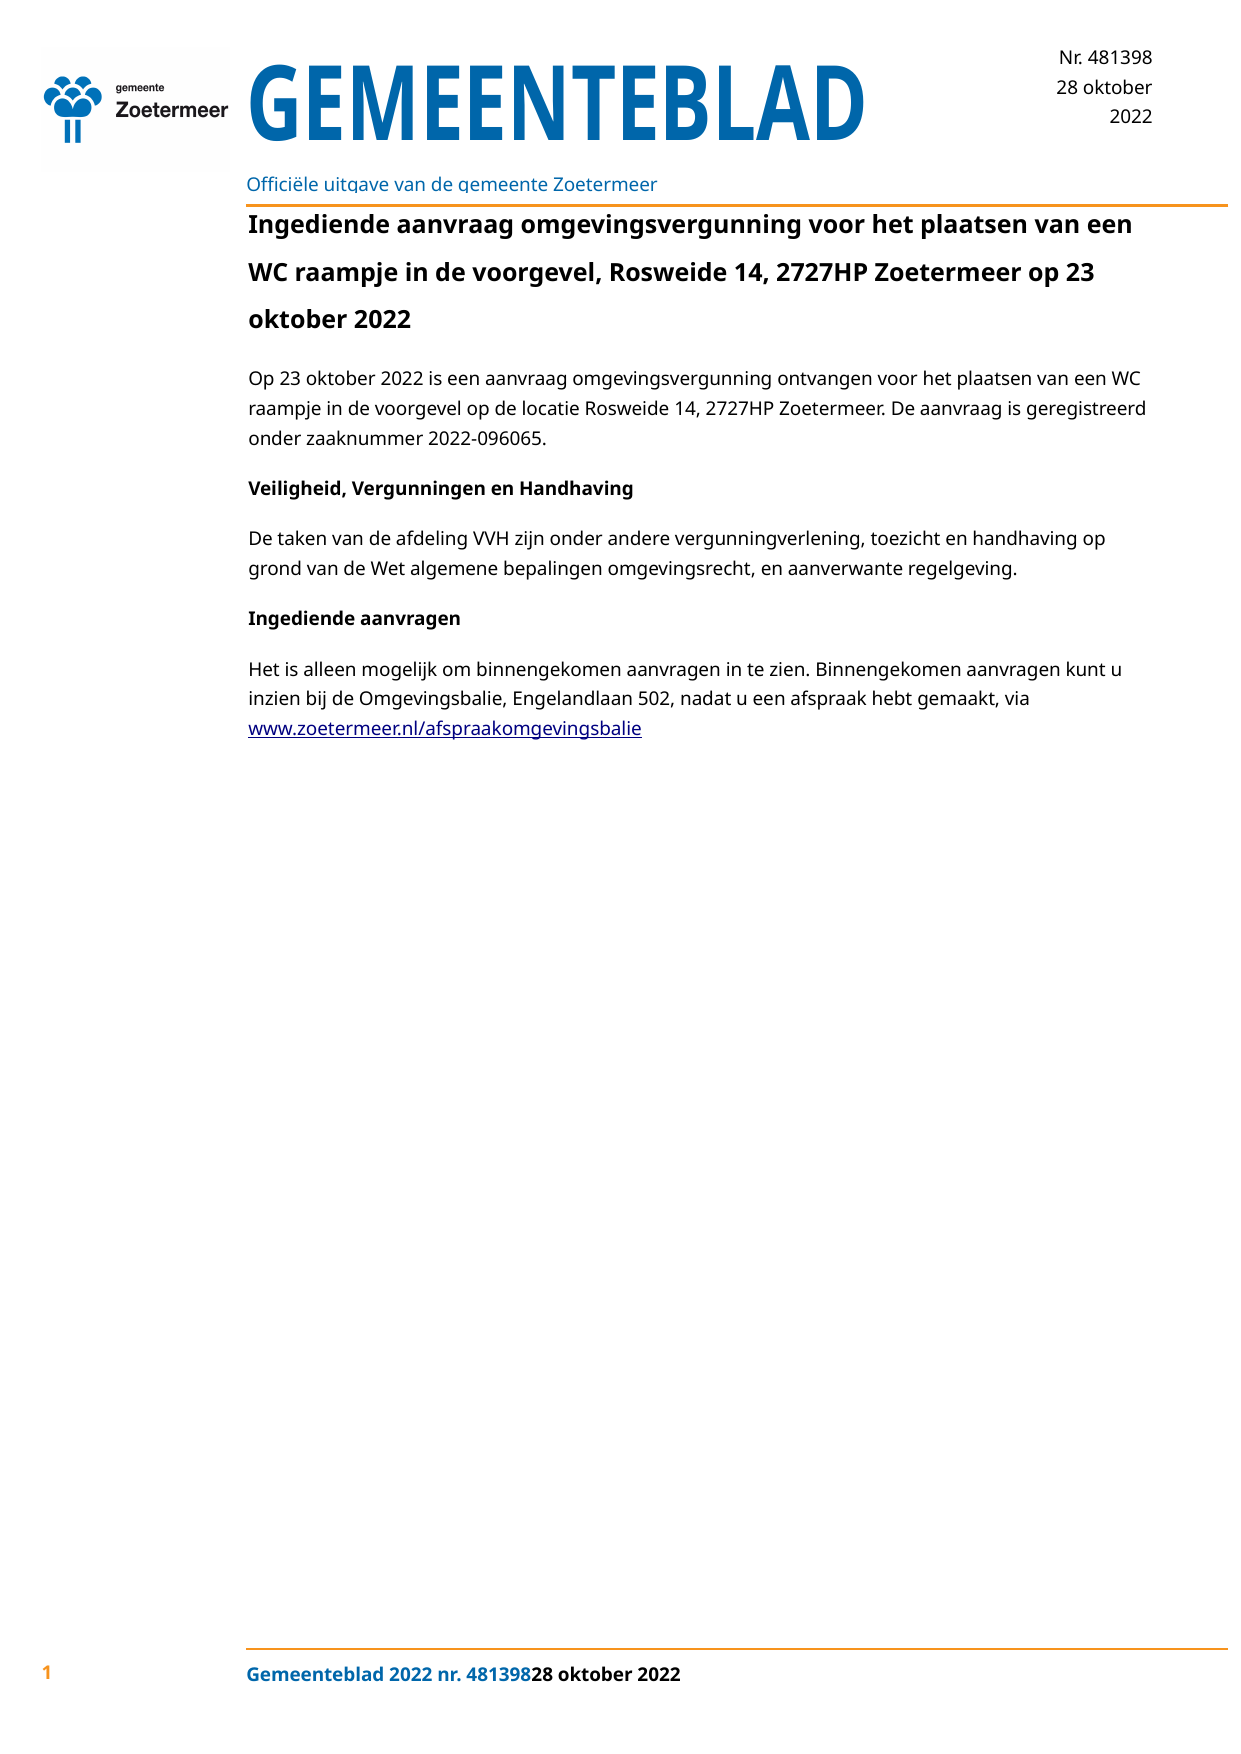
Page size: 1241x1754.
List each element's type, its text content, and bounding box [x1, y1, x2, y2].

text Ingediende aanvragen [248, 606, 1152, 631]
text Het is alleen mogelijk om binnengekomen aanvragen in te zien. Binnengekomen aanvragen kunt u inzien bij de Omgevingsbalie, Engelandlaan 502, nadat u een afspraak hebt gemaakt, via www.zoetermeer.nl/afspraakomgevingsbalie [248, 656, 1152, 741]
picture [41, 47, 231, 172]
text Ingediende aanvraag omgevingsvergunning voor het plaatsen van een WC raampje in de voorgevel, Rosweide 14, 2727HP Zoetermeer op 23 oktober 2022 [248, 207, 1152, 336]
text De taken van de afdeling VVH zijn onder andere vergunningverlening, toezicht en handhaving op grond van de Wet algemene bepalingen omgevingsrecht, en aanverwante regelgeving. [248, 526, 1152, 581]
text Veiligheid, Vergunningen en Handhaving [248, 475, 1152, 501]
text Op 23 oktober 2022 is een aanvraag omgevingsvergunning ontvangen voor het plaatsen van een WC raampje in de voorgevel op de locatie Rosweide 14, 2727HP Zoetermeer. De aanvraag is geregistreerd onder zaaknummer 2022-096065. [248, 366, 1152, 450]
